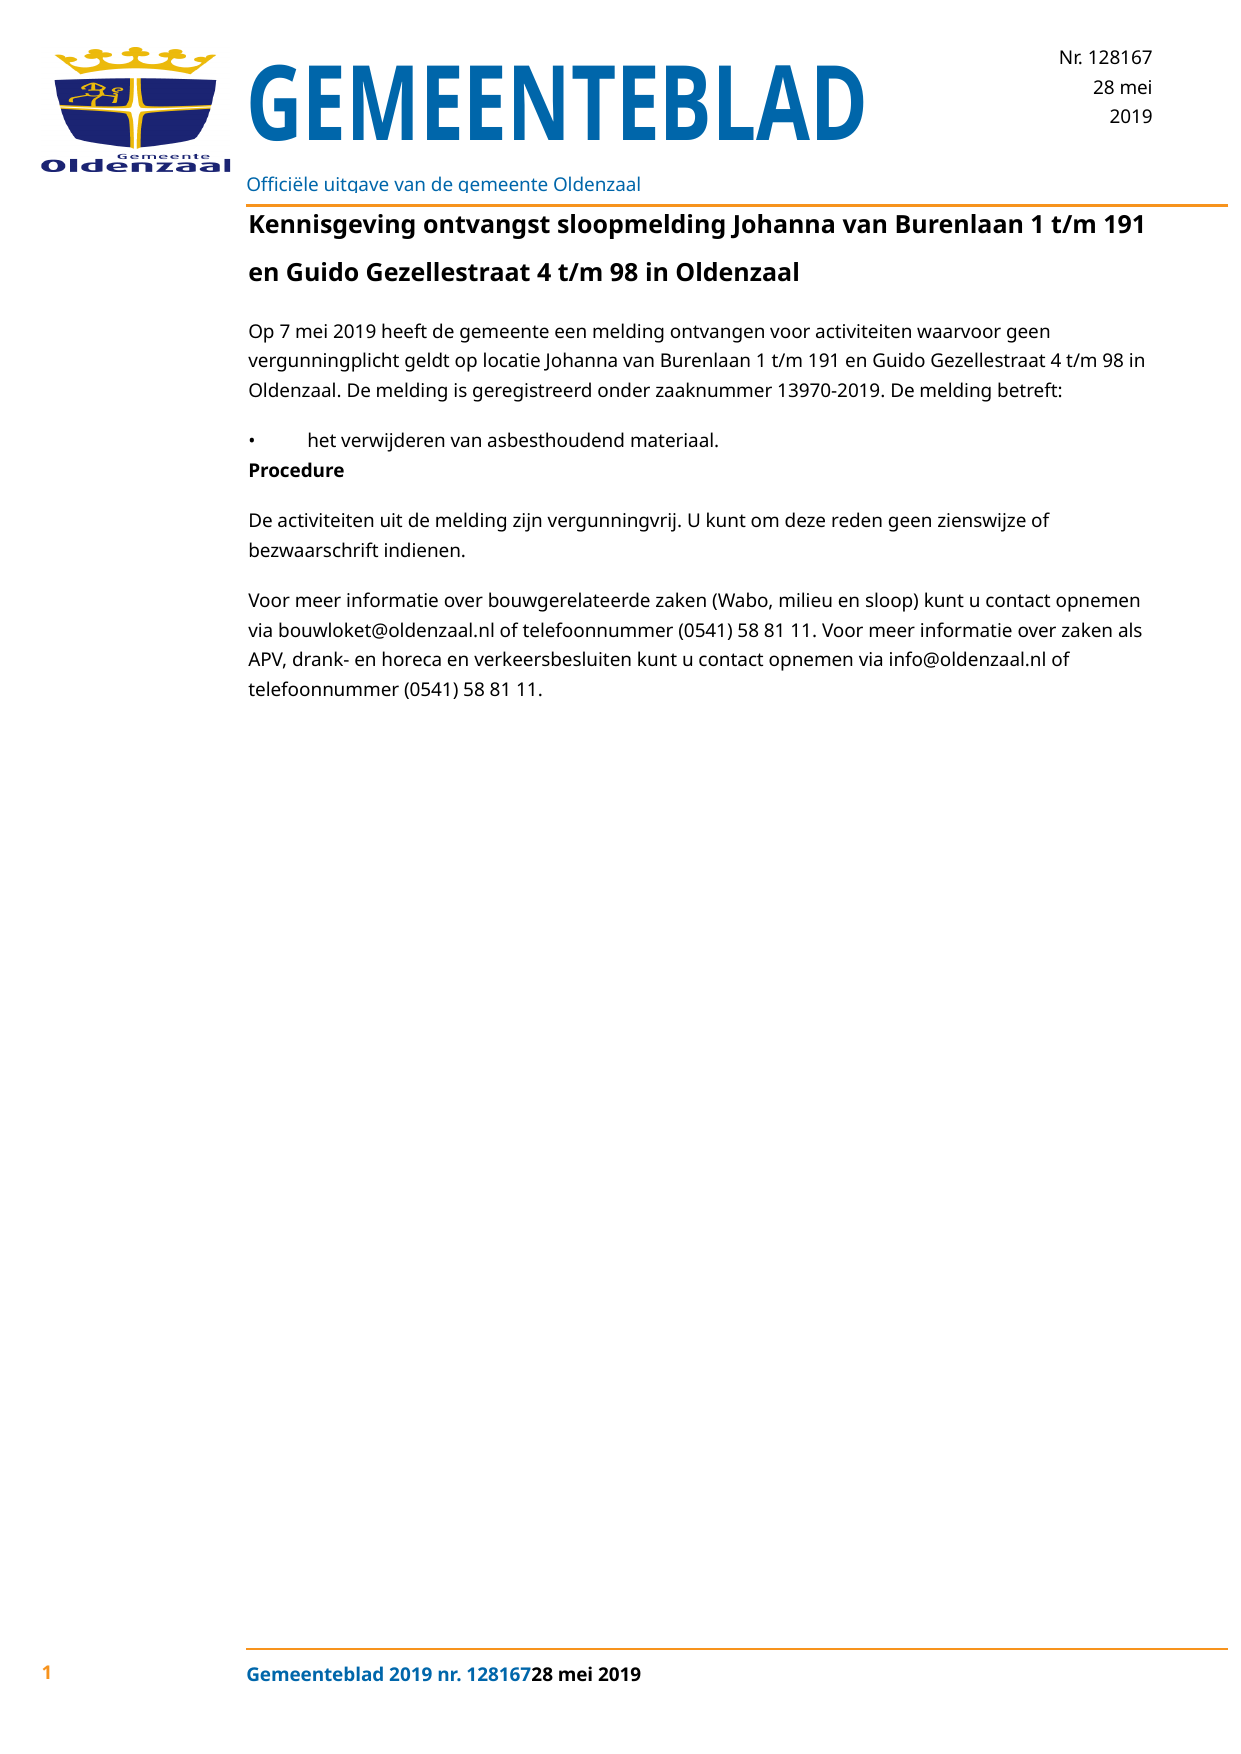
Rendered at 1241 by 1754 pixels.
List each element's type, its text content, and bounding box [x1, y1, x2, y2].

picture [41, 47, 231, 172]
text Procedure [248, 457, 1152, 483]
text Op 7 mei 2019 heeft de gemeente een melding ontvangen voor activiteiten waarvoor geen vergunningplicht geldt op locatie Johanna van Burenlaan 1 t/m 191 en Guido Gezellestraat 4 t/m 98 in Oldenzaal. De melding is geregistreerd onder zaaknummer 13970-2019. De melding betreft: [248, 318, 1152, 403]
text Kennisgeving ontvangst sloopmelding Johanna van Burenlaan 1 t/m 191 en Guido Gezellestraat 4 t/m 98 in Oldenzaal [248, 207, 1152, 288]
text Voor meer informatie over bouwgerelateerde zaken (Wabo, milieu en sloop) kunt u contact opnemen via bouwloket@oldenzaal.nl of telefoonnummer (0541) 58 81 11. Voor meer informatie over zaken als APV, drank- en horeca en verkeersbesluiten kunt u contact opnemen via info@oldenzaal.nl of telefoonnummer (0541) 58 81 11. [248, 587, 1152, 702]
text De activiteiten uit de melding zijn vergunningvrij. U kunt om deze reden geen zienswijze of bezwaarschrift indienen. [248, 507, 1152, 563]
list het verwijderen van asbesthoudend materiaal. [248, 427, 1152, 453]
